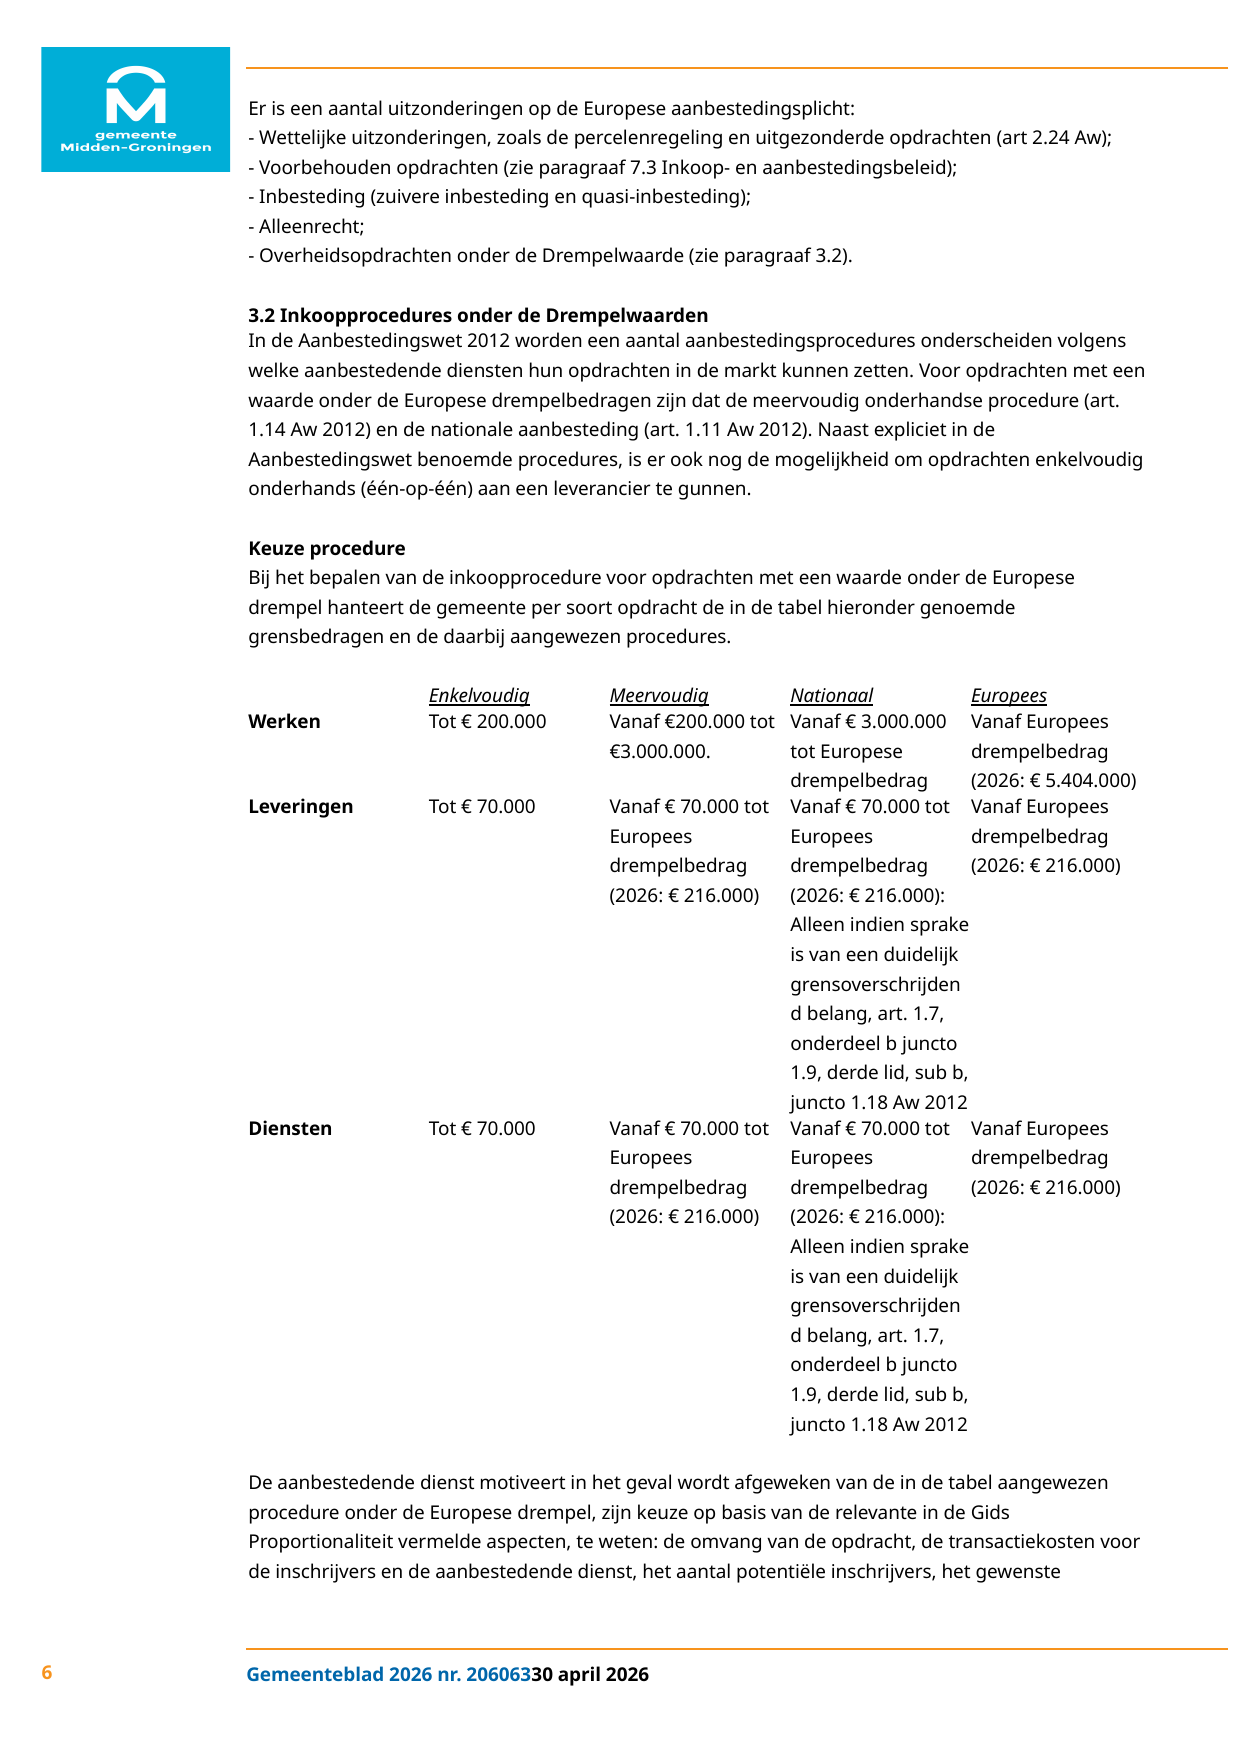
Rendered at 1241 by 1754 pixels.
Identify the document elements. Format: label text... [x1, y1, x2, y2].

table_cell Leveringen [248, 793, 429, 1115]
picture [108, 66, 164, 82]
text - Wettelijke uitzonderingen, zoals de percelenregeling en uitgezonderde opdrachten (art 2.24 Aw); [248, 124, 1152, 150]
picture [107, 89, 165, 122]
table_cell Vanaf Europees drempelbedrag (2026: € 216.000) [971, 1115, 1152, 1436]
text In de Aanbestedingswet 2012 worden een aantal aanbestedingsprocedures onderscheiden volgens welke aanbestedende diensten hun opdrachten in de markt kunnen zetten. Voor opdrachten met een waarde onder de Europese drempelbedragen zijn dat de meervoudig onderhandse procedure (art. 1.14 Aw 2012) en de nationale aanbesteding (art. 1.11 Aw 2012). Naast expliciet in de Aanbestedingswet benoemde procedures, is er ook nog de mogelijkheid om opdrachten enkelvoudig onderhands (één-op-één) aan een leverancier te gunnen. [248, 328, 1152, 501]
text - Overheidsopdrachten onder de Drempelwaarde (zie paragraaf 3.2). [248, 243, 1152, 268]
table_header [248, 683, 429, 708]
text De aanbestedende dienst motiveert in het geval wordt afgeweken van de in de tabel aangewezen procedure onder de Europese drempel, zijn keuze op basis van de relevante in de Gids Proportionaliteit vermelde aspecten, te weten: de omvang van de opdracht, de transactiekosten voor de inschrijvers en de aanbestedende dienst, het aantal potentiële inschrijvers, het gewenste [248, 1469, 1152, 1584]
text - Voorbehouden opdrachten (zie paragraaf 7.3 Inkoop- en aanbestedingsbeleid); [248, 154, 1152, 180]
table_cell Vanaf € 70.000 tot Europees drempelbedrag (2026: € 216.000) [609, 793, 790, 1115]
text - Alleenrecht; [248, 213, 1152, 239]
table_cell Vanaf € 3.000.000 tot Europese drempelbedrag [790, 709, 971, 793]
table_header Europees [971, 683, 1152, 708]
table_cell Vanaf € 70.000 tot Europees drempelbedrag (2026: € 216.000): Alleen indien sprake is van een duidelijk grensoverschrijdend belang, art. 1.7, onderdeel b juncto 1.9, derde lid, sub b, juncto 1.18 Aw 2012 [790, 1115, 971, 1436]
table_cell Vanaf € 70.000 tot Europees drempelbedrag (2026: € 216.000): Alleen indien sprake is van een duidelijk grensoverschrijdend belang, art. 1.7, onderdeel b juncto 1.9, derde lid, sub b, juncto 1.18 Aw 2012 [790, 793, 971, 1115]
table_cell Vanaf Europees drempelbedrag (2026: € 216.000) [971, 793, 1152, 1115]
table_cell Vanaf Europees drempelbedrag (2026: € 5.404.000) [971, 709, 1152, 793]
text Keuze procedure [248, 535, 1152, 560]
text 3.2 Inkoopprocedures onder de Drempelwaarden [248, 302, 1152, 328]
picture [184, 146, 190, 153]
table_header Enkelvoudig [429, 683, 609, 708]
table_cell Werken [248, 709, 429, 793]
table_header Nationaal [790, 683, 971, 708]
table_cell Diensten [248, 1115, 429, 1436]
table_header Meervoudig [609, 683, 790, 708]
table_cell Vanaf € 70.000 tot Europees drempelbedrag (2026: € 216.000) [609, 1115, 790, 1436]
table_cell Tot € 200.000 [429, 709, 609, 793]
table_cell Vanaf €200.000 tot €3.000.000. [609, 709, 790, 793]
text - Inbesteding (zuivere inbesteding en quasi-inbesteding); [248, 183, 1152, 209]
text Er is een aantal uitzonderingen op de Europese aanbestedingsplicht: [248, 95, 1152, 121]
table_cell Tot € 70.000 [429, 793, 609, 1115]
table_cell Tot € 70.000 [429, 1115, 609, 1436]
text Bij het bepalen van de inkoopprocedure voor opdrachten met een waarde onder de Europese drempel hanteert de gemeente per soort opdracht de in de tabel hieronder genoemde grensbedragen en de daarbij aangewezen procedures. [248, 564, 1152, 649]
